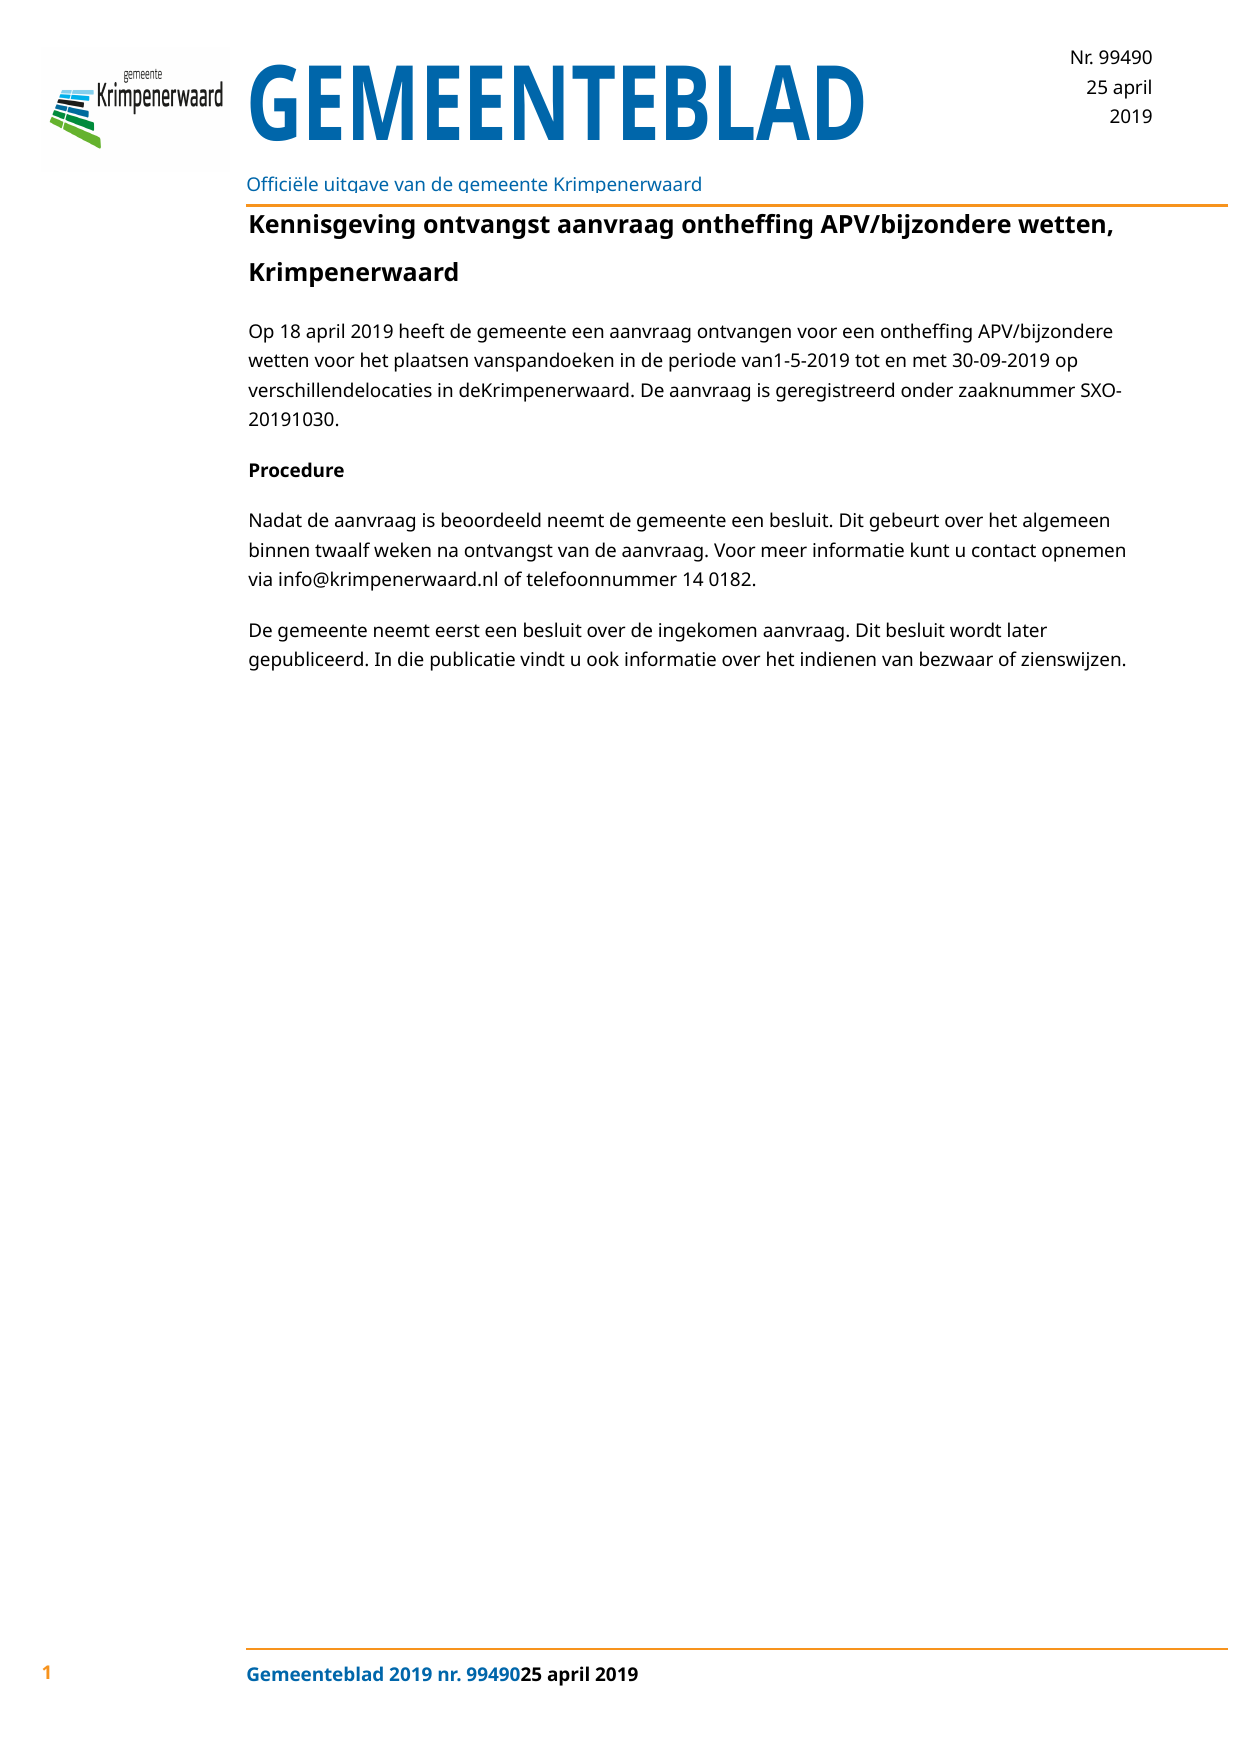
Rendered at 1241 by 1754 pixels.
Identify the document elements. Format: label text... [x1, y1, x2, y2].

text De gemeente neemt eerst een besluit over de ingekomen aanvraag. Dit besluit wordt later gepubliceerd. In die publicatie vindt u ook informatie over het indienen van bezwaar of zienswijzen. [248, 617, 1152, 672]
text Nadat de aanvraag is beoordeeld neemt de gemeente een besluit. Dit gebeurt over het algemeen binnen twaalf weken na ontvangst van de aanvraag. Voor meer informatie kunt u contact opnemen via info@krimpenerwaard.nl of telefoonnummer 14 0182. [248, 507, 1152, 592]
picture [41, 47, 231, 172]
text Op 18 april 2019 heeft de gemeente een aanvraag ontvangen voor een ontheffing APV/bijzondere wetten voor het plaatsen vanspandoeken in de periode van1-5-2019 tot en met 30-09-2019 op verschillendelocaties in deKrimpenerwaard. De aanvraag is geregistreerd onder zaaknummer SXO-20191030. [248, 318, 1152, 432]
text Procedure [248, 457, 1152, 483]
text Kennisgeving ontvangst aanvraag ontheffing APV/bijzondere wetten, Krimpenerwaard [248, 207, 1152, 288]
